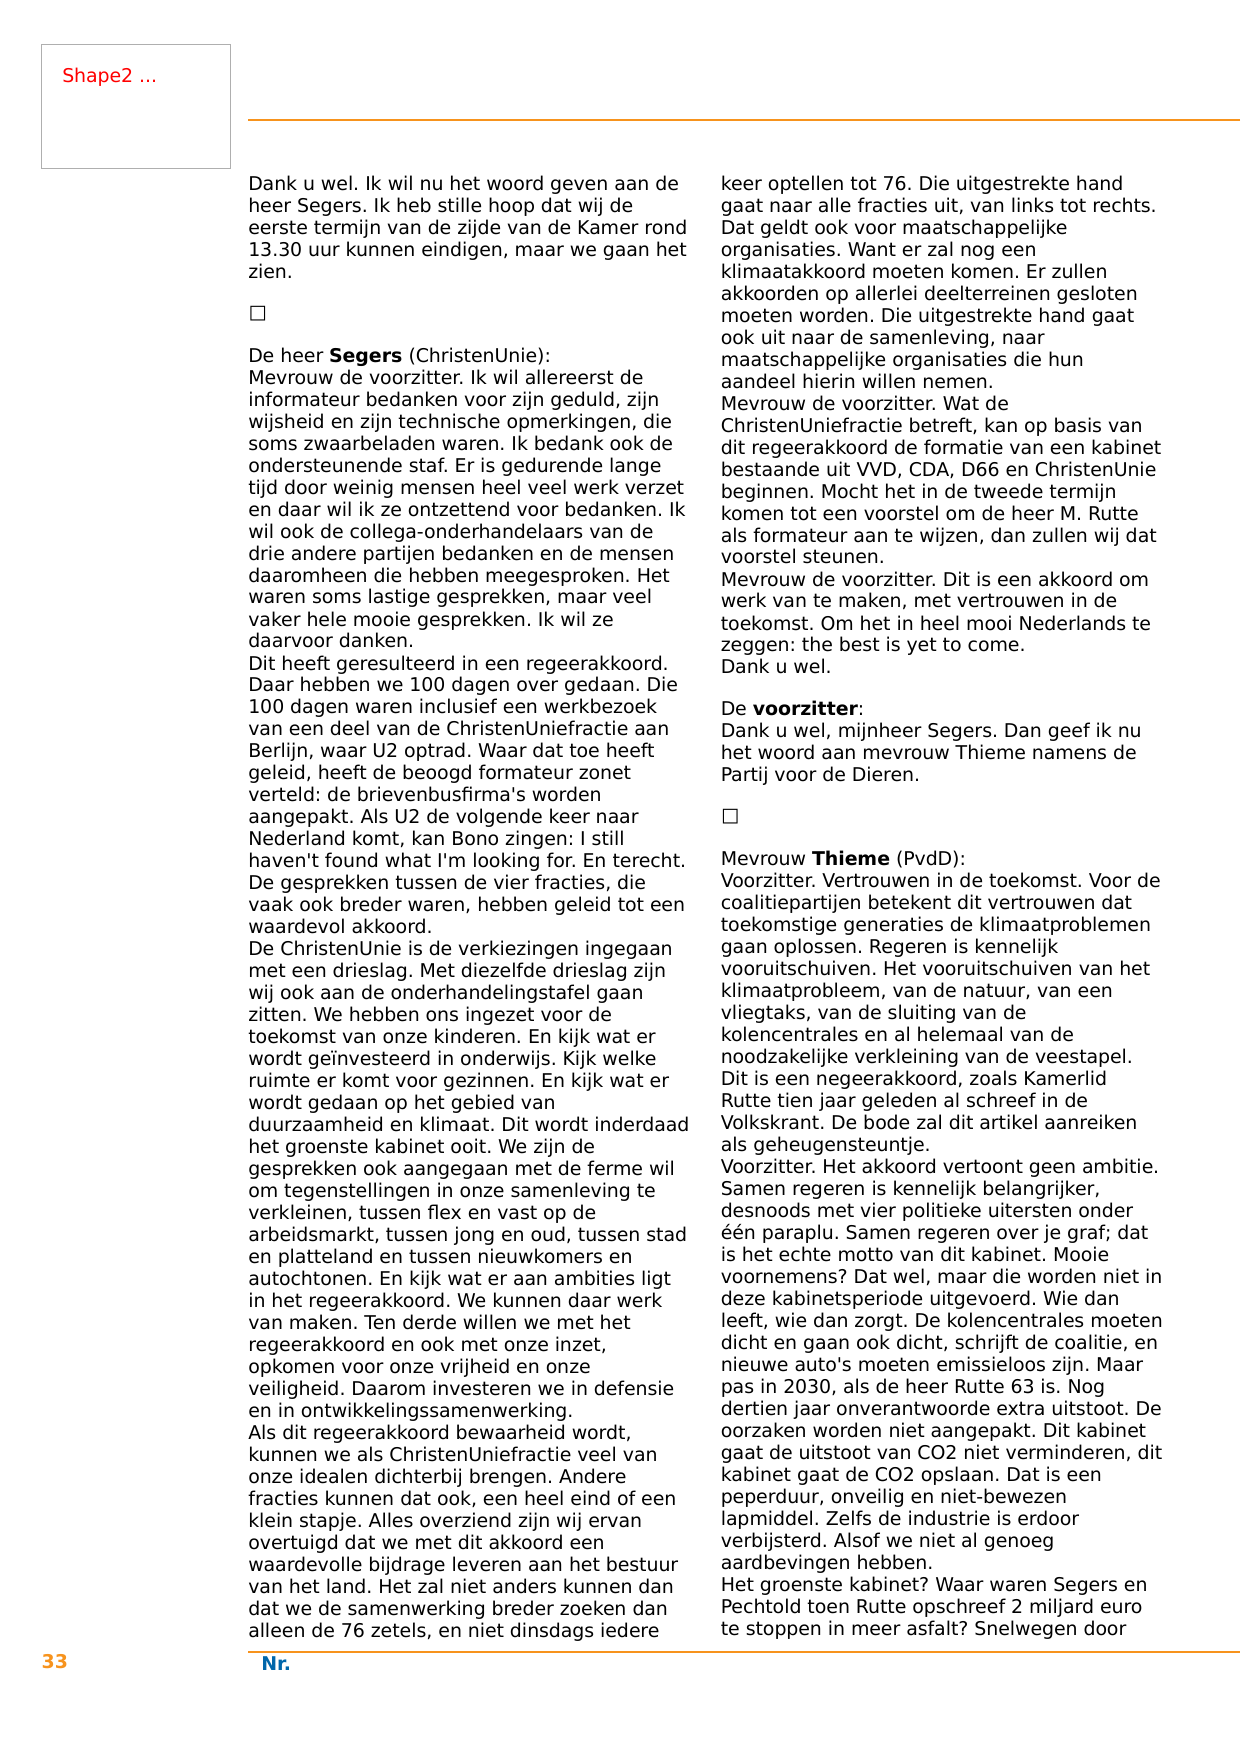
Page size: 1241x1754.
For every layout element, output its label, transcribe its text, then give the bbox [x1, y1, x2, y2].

text keer optellen tot 76. Die uitgestrekte hand gaat naar alle fracties uit, van links tot rechts. Dat geldt ook voor maatschappelijke organisaties. Want er zal nog een klimaatakkoord moeten komen. Er zullen akkoorden op allerlei deelterreinen gesloten moeten worden. Die uitgestrekte hand gaat ook uit naar de samenleving, naar maatschappelijke organisaties die hun aandeel hierin willen nemen. [721, 173, 1163, 393]
text Dank u wel. [721, 656, 1163, 678]
text De ChristenUnie is de verkiezingen ingegaan met een drieslag. Met diezelfde drieslag zijn wij ook aan de onderhandelingstafel gaan zitten. We hebben ons ingezet voor de toekomst van onze kinderen. En kijk wat er wordt geïnvesteerd in onderwijs. Kijk welke ruimte er komt voor gezinnen. En kijk wat er wordt gedaan op het gebied van duurzaamheid en klimaat. Dit wordt inderdaad het groenste kabinet ooit. We zijn de gesprekken ook aangegaan met de ferme wil om tegenstellingen in onze samenleving te verkleinen, tussen flex en vast op de arbeidsmarkt, tussen jong en oud, tussen stad en platteland en tussen nieuwkomers en autochtonen. En kijk wat er aan ambities ligt in het regeerakkoord. We kunnen daar werk van maken. Ten derde willen we met het regeerakkoord en ook met onze inzet, opkomen voor onze vrijheid en onze veiligheid. Daarom investeren we in defensie en in ontwikkelingssamenwerking. [248, 938, 691, 1422]
text Dank u wel, mijnheer Segers. Dan geef ik nu het woord aan mevrouw Thieme namens de Partij voor de Dieren. [721, 720, 1163, 786]
text Voorzitter. Het akkoord vertoont geen ambitie. Samen regeren is kennelijk belangrijker, desnoods met vier politieke uitersten onder één paraplu. Samen regeren over je graf; dat is het echte motto van dit kabinet. Mooie voornemens? Dat wel, maar die worden niet in deze kabinetsperiode uitgevoerd. Wie dan leeft, wie dan zorgt. De kolencentrales moeten dicht en gaan ook dicht, schrijft de coalitie, en nieuwe auto's moeten emissieloos zijn. Maar pas in 2030, als de heer Rutte 63 is. Nog dertien jaar onverantwoorde extra uitstoot. De oorzaken worden niet aangepakt. Dit kabinet gaat de uitstoot van CO2 niet verminderen, dit kabinet gaat de CO2 opslaan. Dat is een peperduur, onveilig en niet-bewezen lapmiddel. Zelfs de industrie is erdoor verbijsterd. Alsof we niet al genoeg aardbevingen hebben. [721, 1156, 1163, 1573]
text Dit heeft geresulteerd in een regeerakkoord. Daar hebben we 100 dagen over gedaan. Die 100 dagen waren inclusief een werkbezoek van een deel van de ChristenUniefractie aan Berlijn, waar U2 optrad. Waar dat toe heeft geleid, heeft de beoogd formateur zonet verteld: de brievenbusfirma's worden aangepakt. Als U2 de volgende keer naar Nederland komt, kan Bono zingen: I still haven't found what I'm looking for. En terecht. De gesprekken tussen de vier fracties, die vaak ook breder waren, hebben geleid tot een waardevol akkoord. [248, 652, 691, 938]
text Mevrouw de voorzitter. Ik wil allereerst de informateur bedanken voor zijn geduld, zijn wijsheid en zijn technische opmerkingen, die soms zwaarbeladen waren. Ik bedank ook de ondersteunende staf. Er is gedurende lange tijd door weinig mensen heel veel werk verzet en daar wil ik ze ontzettend voor bedanken. Ik wil ook de collega-onderhandelaars van de drie andere partijen bedanken en de mensen daaromheen die hebben meegesproken. Het waren soms lastige gesprekken, maar veel vaker hele mooie gesprekken. Ik wil ze daarvoor danken. [248, 367, 691, 652]
text Dank u wel. Ik wil nu het woord geven aan de heer Segers. Ik heb stille hoop dat wij de eerste termijn van de zijde van de Kamer rond 13.30 uur kunnen eindigen, maar we gaan het zien. [248, 173, 691, 283]
text Als dit regeerakkoord bewaarheid wordt, kunnen we als ChristenUniefractie veel van onze idealen dichterbij brengen. Andere fracties kunnen dat ook, een heel eind of een klein stapje. Alles overziend zijn wij ervan overtuigd dat we met dit akkoord een waardevolle bijdrage leveren aan het bestuur van het land. Het zal niet anders kunnen dan dat we de samenwerking breder zoeken dan alleen de 76 zetels, en niet dinsdags iedere [248, 1422, 691, 1641]
text Mevrouw Thieme (PvdD): [721, 848, 1163, 870]
text ⬜ [721, 806, 1163, 828]
text ⬜ [248, 303, 691, 325]
text Het groenste kabinet? Waar waren Segers en Pechtold toen Rutte opschreef 2 miljard euro te stoppen in meer asfalt? Snelwegen door [721, 1573, 1163, 1639]
text Mevrouw de voorzitter. Dit is een akkoord om werk van te maken, met vertrouwen in de toekomst. Om het in heel mooi Nederlands te zeggen: the best is yet to come. [721, 568, 1163, 656]
text De voorzitter: [721, 698, 1163, 720]
text Voorzitter. Vertrouwen in de toekomst. Voor de coalitiepartijen betekent dit vertrouwen dat toekomstige generaties de klimaatproblemen gaan oplossen. Regeren is kennelijk vooruitschuiven. Het vooruitschuiven van het klimaatprobleem, van de natuur, van een vliegtaks, van de sluiting van de kolencentrales en al helemaal van de noodzakelijke verkleining van de veestapel. Dit is een negeerakkoord, zoals Kamerlid Rutte tien jaar geleden al schreef in de Volkskrant. De bode zal dit artikel aanreiken als geheugensteuntje. [721, 870, 1163, 1156]
text Mevrouw de voorzitter. Wat de ChristenUniefractie betreft, kan op basis van dit regeerakkoord de formatie van een kabinet bestaande uit VVD, CDA, D66 en ChristenUnie beginnen. Mocht het in de tweede termijn komen tot een voorstel om de heer M. Rutte als formateur aan te wijzen, dan zullen wij dat voorstel steunen. [721, 393, 1163, 568]
text De heer Segers (ChristenUnie): [248, 345, 691, 367]
